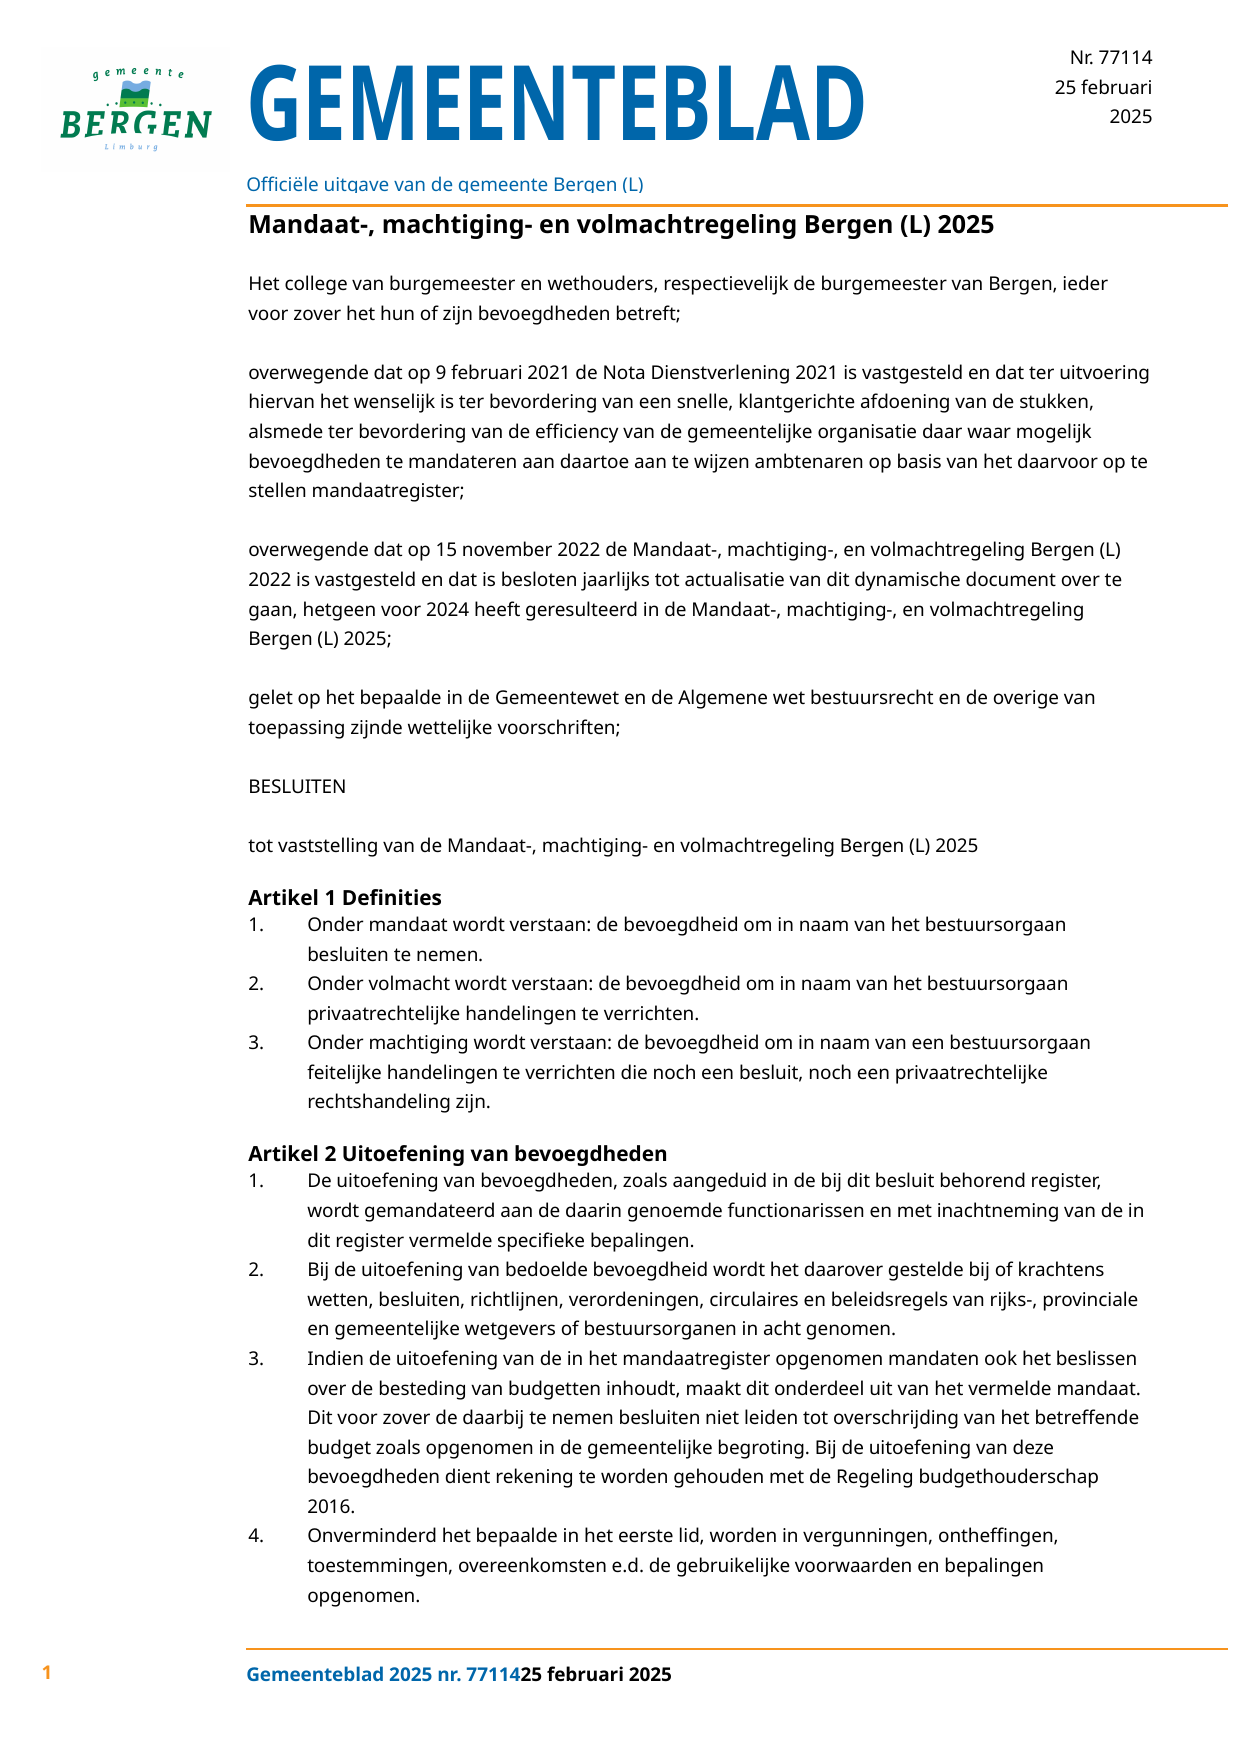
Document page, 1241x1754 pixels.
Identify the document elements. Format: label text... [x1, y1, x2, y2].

text gelet op het bepaalde in de Gemeentewet en de Algemene wet bestuursrecht en de overige van toepassing zijnde wettelijke voorschriften; [248, 684, 1152, 740]
list Onder volmacht wordt verstaan: de bevoegdheid om in naam van het bestuursorgaan privaatrechtelijke handelingen te verrichten. [248, 970, 1152, 1026]
list Onder mandaat wordt verstaan: de bevoegdheid om in naam van het bestuursorgaan besluiten te nemen. [248, 911, 1152, 967]
picture [41, 47, 231, 172]
list Onder machtiging wordt verstaan: de bevoegdheid om in naam van een bestuursorgaan feitelijke handelingen te verrichten die noch een besluit, noch een privaatrechtelijke rechtshandeling zijn. [248, 1029, 1152, 1114]
list De uitoefening van bevoegdheden, zoals aangeduid in de bij dit besluit behorend register, wordt gemandateerd aan de daarin genoemde functionarissen en met inachtneming van de in dit register vermelde specifieke bepalingen. [248, 1168, 1152, 1252]
text Artikel 2 Uitoefening van bevoegdheden [248, 1139, 1152, 1168]
text Mandaat-, machtiging- en volmachtregeling Bergen (L) 2025 [248, 207, 1152, 241]
list Indien de uitoefening van de in het mandaatregister opgenomen mandaten ook het beslissen over de besteding van budgetten inhoudt, maakt dit onderdeel uit van het vermelde mandaat. Dit voor zover de daarbij te nemen besluiten niet leiden tot overschrijding van het betreffende budget zoals opgenomen in de gemeentelijke begroting. Bij de uitoefening van deze bevoegdheden dient rekening te worden gehouden met de Regeling budgethouderschap 2016. [248, 1345, 1152, 1519]
text BESLUITEN [248, 773, 1152, 799]
list Bij de uitoefening van bedoelde bevoegdheid wordt het daarover gestelde bij of krachtens wetten, besluiten, richtlijnen, verordeningen, circulaires en beleidsregels van rijks-, provinciale en gemeentelijke wetgevers of bestuursorganen in acht genomen. [248, 1256, 1152, 1341]
text overwegende dat op 15 november 2022 de Mandaat-, machtiging-, en volmachtregeling Bergen (L) 2022 is vastgesteld en dat is besloten jaarlijks tot actualisatie van dit dynamische document over te gaan, hetgeen voor 2024 heeft geresulteerd in de Mandaat-, machtiging-, en volmachtregeling Bergen (L) 2025; [248, 537, 1152, 651]
list Onverminderd het bepaalde in het eerste lid, worden in vergunningen, ontheffingen, toestemmingen, overeenkomsten e.d. de gebruikelijke voorwaarden en bepalingen opgenomen. [248, 1523, 1152, 1607]
text Artikel 1 Definities [248, 883, 1152, 911]
text overwegende dat op 9 februari 2021 de Nota Dienstverlening 2021 is vastgesteld en dat ter uitvoering hiervan het wenselijk is ter bevordering van een snelle, klantgerichte afdoening van de stukken, alsmede ter bevordering van de efficiency van de gemeentelijke organisatie daar waar mogelijk bevoegdheden te mandateren aan daartoe aan te wijzen ambtenaren op basis van het daarvoor op te stellen mandaatregister; [248, 359, 1152, 503]
text tot vaststelling van de Mandaat-, machtiging- en volmachtregeling Bergen (L) 2025 [248, 832, 1152, 858]
text Het college van burgemeester en wethouders, respectievelijk de burgemeester van Bergen, ieder voor zover het hun of zijn bevoegdheden betreft; [248, 270, 1152, 326]
